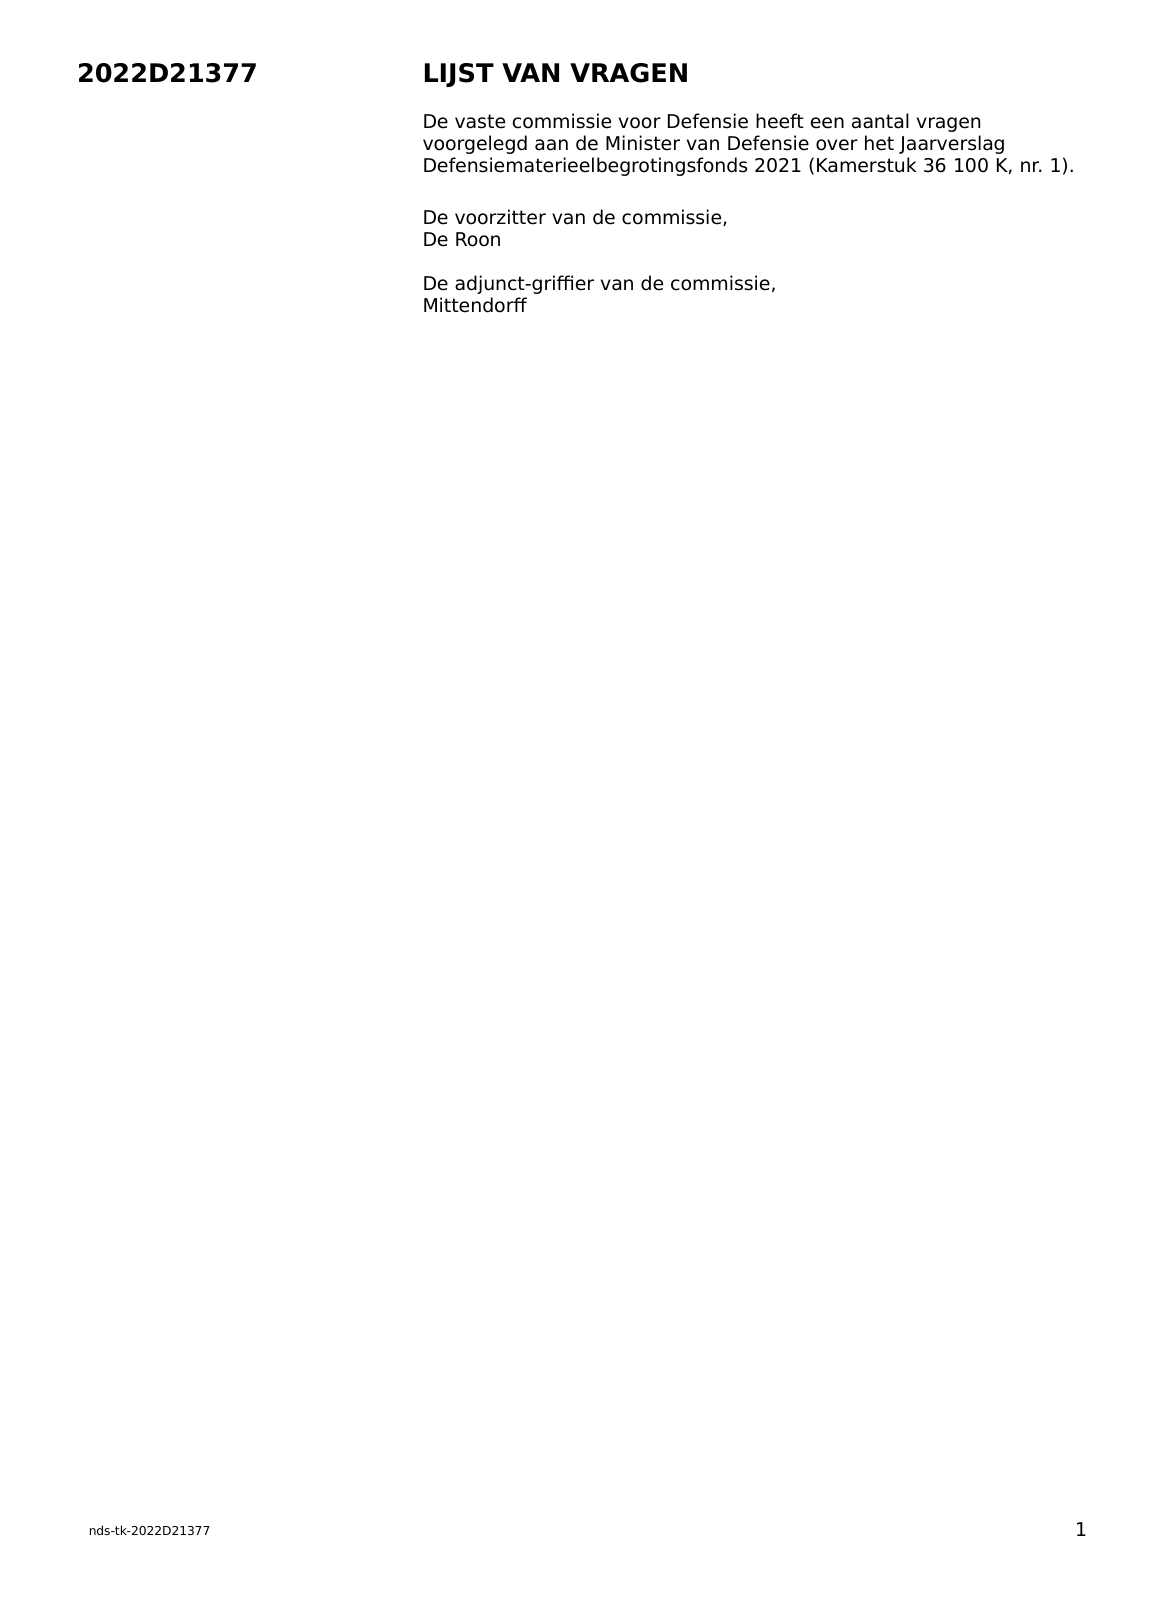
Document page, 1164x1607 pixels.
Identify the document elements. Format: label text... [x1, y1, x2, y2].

text nds-tk-2022D21377 [88, 1524, 323, 1538]
text De voorzitter van de commissie, De Roon [422, 207, 1087, 251]
text De adjunct-griffier van de commissie, Mittendorff [422, 273, 1087, 317]
text 2022D21377 LIJST VAN VRAGEN [77, 59, 1087, 89]
text De vaste commissie voor Defensie heeft een aantal vragen voorgelegd aan de Minister van Defensie over het Jaarverslag Defensiematerieelbegrotingsfonds 2021 (Kamerstuk 36 100 K, nr. 1). [422, 111, 1087, 177]
